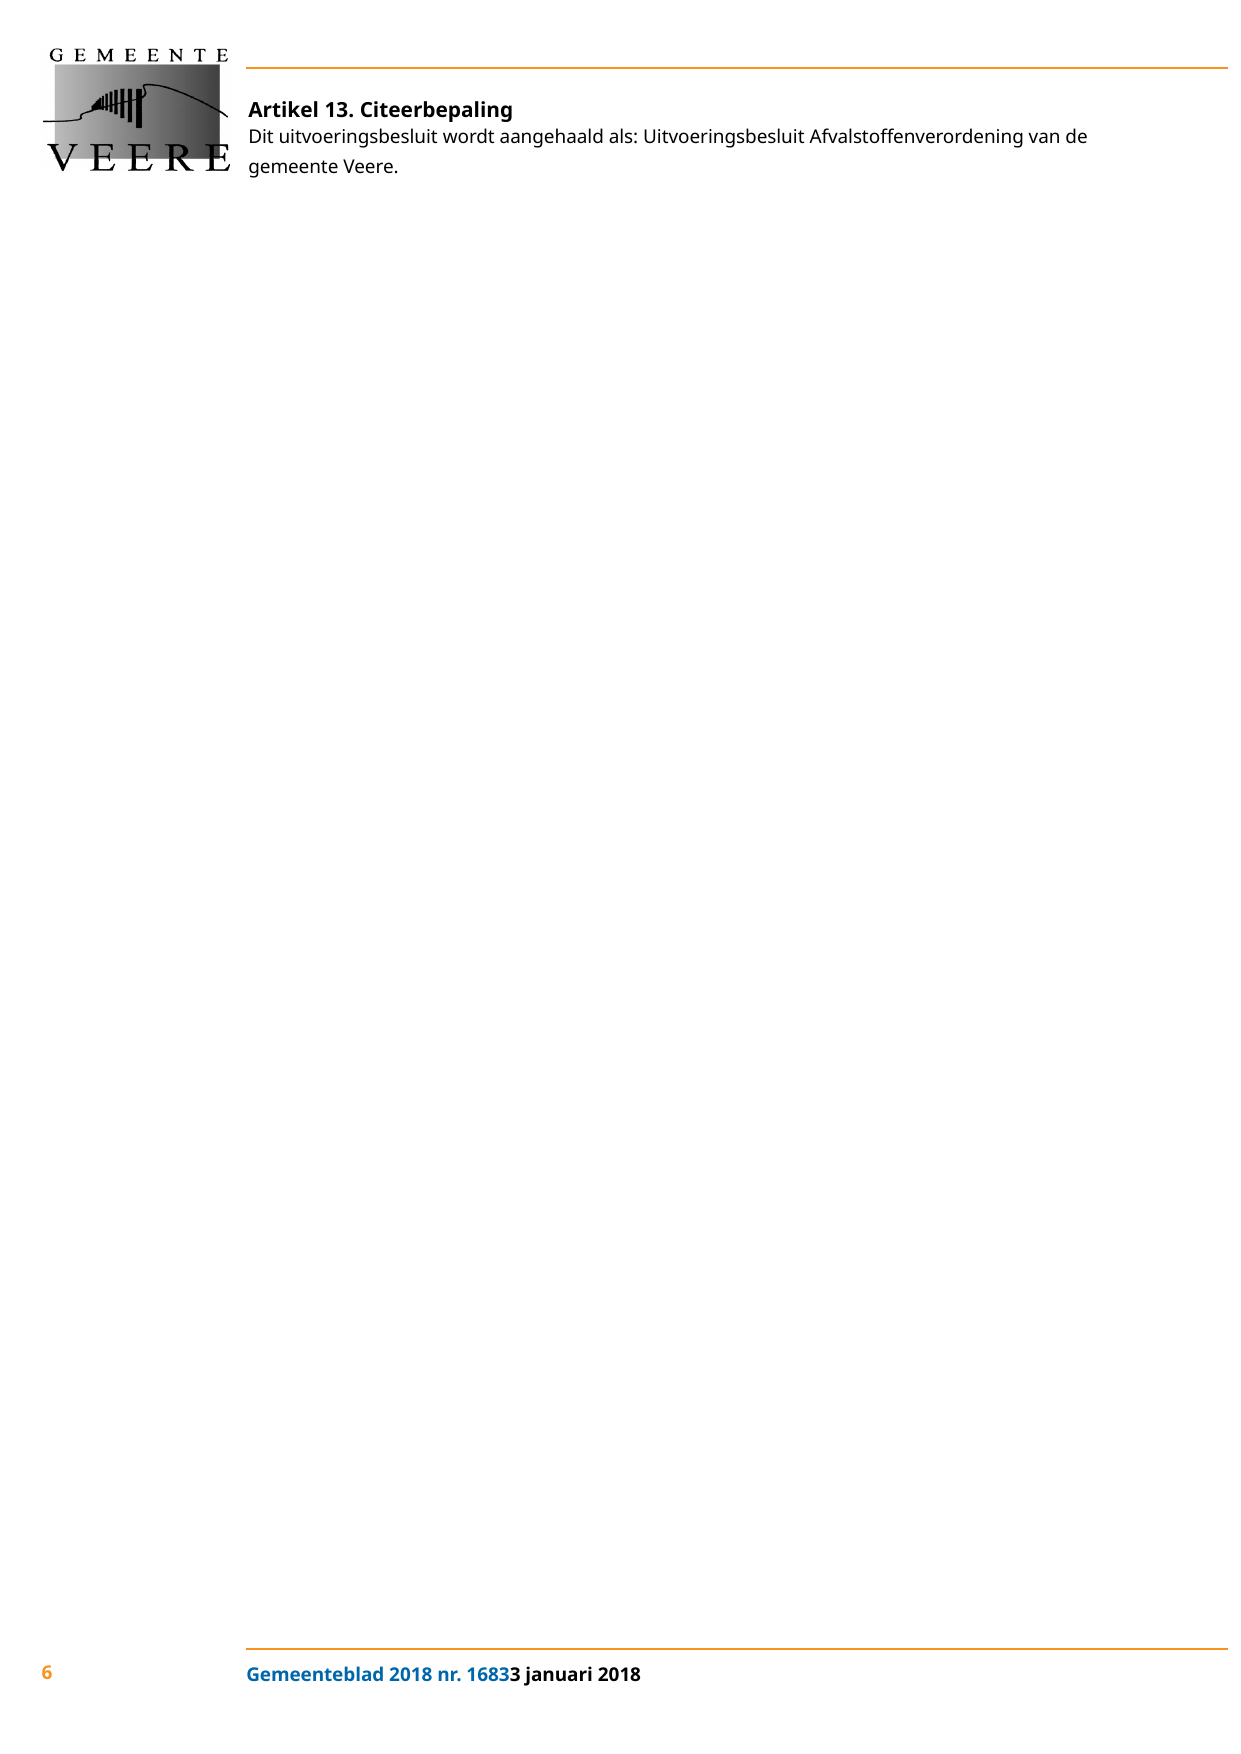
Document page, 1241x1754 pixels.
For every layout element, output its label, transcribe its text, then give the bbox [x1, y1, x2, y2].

text Dit uitvoeringsbesluit wordt aangehaald als: Uitvoeringsbesluit Afvalstoffenverordening van de gemeente Veere. [248, 123, 1152, 178]
picture [41, 47, 231, 172]
text Artikel 13. Citeerbepaling [248, 95, 1152, 123]
